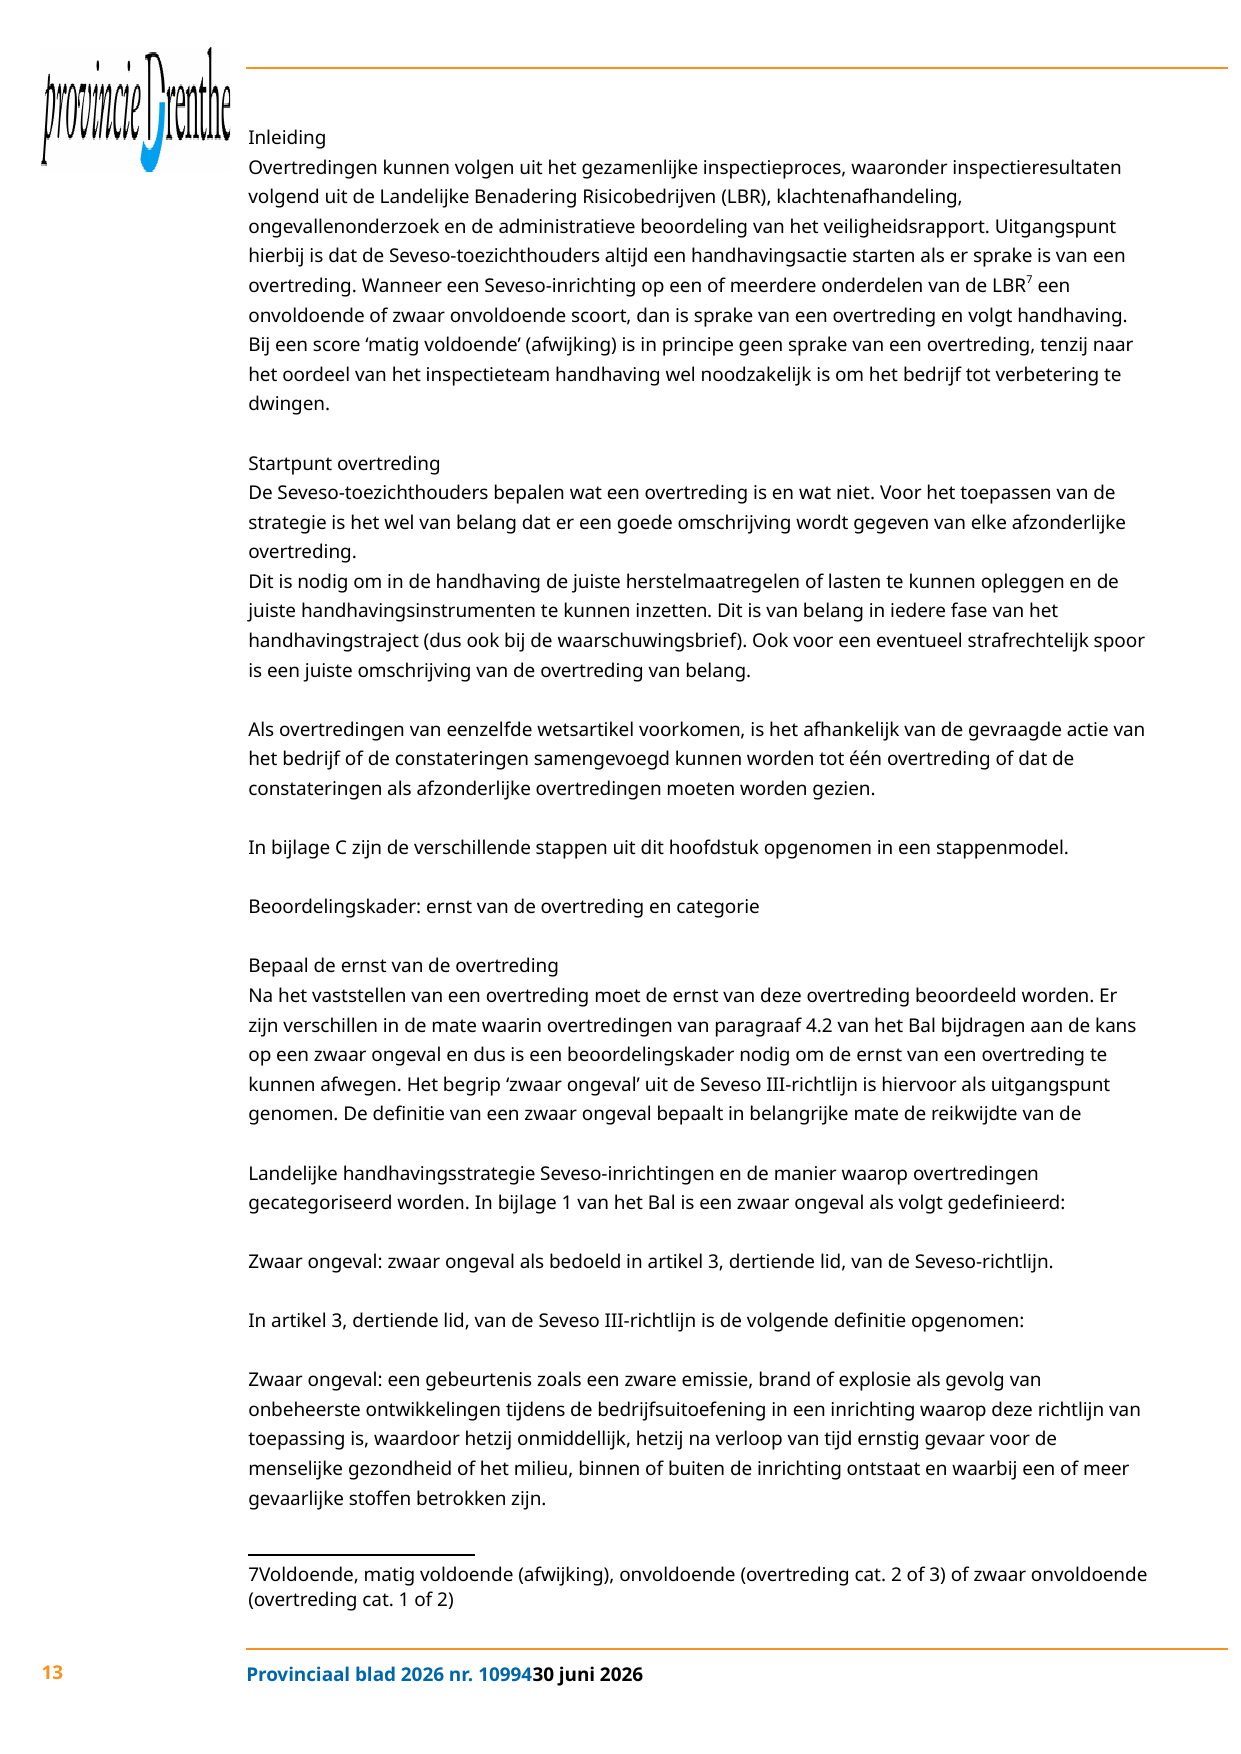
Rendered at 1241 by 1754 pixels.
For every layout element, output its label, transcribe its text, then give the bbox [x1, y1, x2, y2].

text Inleiding [248, 124, 1152, 150]
text De Seveso-toezichthouders bepalen wat een overtreding is en wat niet. Voor het toepassen van de strategie is het wel van belang dat er een goede omschrijving wordt gegeven van elke afzonderlijke overtreding. [248, 479, 1152, 564]
text Dit is nodig om in de handhaving de juiste herstelmaatregelen of lasten te kunnen opleggen en de juiste handhavingsinstrumenten te kunnen inzetten. Dit is van belang in iedere fase van het handhavingstraject (dus ook bij de waarschuwingsbrief). Ook voor een eventueel strafrechtelijk spoor is een juiste omschrijving van de overtreding van belang. [248, 568, 1152, 683]
text In artikel 3, dertiende lid, van de Seveso III-richtlijn is de volgende definitie opgenomen: [248, 1307, 1152, 1333]
text In bijlage C zijn de verschillende stappen uit dit hoofdstuk opgenomen in een stappenmodel. [248, 834, 1152, 860]
text Als overtredingen van eenzelfde wetsartikel voorkomen, is het afhankelijk van de gevraagde actie van het bedrijf of de constateringen samengevoegd kunnen worden tot één overtreding of dat de constateringen als afzonderlijke overtredingen moeten worden gezien. [248, 716, 1152, 801]
text Overtredingen kunnen volgen uit het gezamenlijke inspectieproces, waaronder inspectieresultaten volgend uit de Landelijke Benadering Risicobedrijven (LBR), klachtenafhandeling, ongevallenonderzoek en de administratieve beoordeling van het veiligheidsrapport. Uitgangspunt hierbij is dat de Seveso-toezichthouders altijd een handhavingsactie starten als er sprake is van een overtreding. Wanneer een Seveso-inrichting op een of meerdere onderdelen van de LBR een onvoldoende of zwaar onvoldoende scoort, dan is sprake van een overtreding en volgt handhaving. Bij een score ‘matig voldoende’ (afwijking) is in principe geen sprake van een overtreding, tenzij naar het oordeel van het inspectieteam handhaving wel noodzakelijk is om het bedrijf tot verbetering te dwingen. [248, 154, 1152, 416]
text Voldoende, matig voldoende (afwijking), onvoldoende (overtreding cat. 2 of 3) of zwaar onvoldoende (overtreding cat. 1 of 2) [248, 1561, 1152, 1612]
text Bepaal de ernst van de overtreding [248, 953, 1152, 978]
text Na het vaststellen van een overtreding moet de ernst van deze overtreding beoordeeld worden. Er zijn verschillen in de mate waarin overtredingen van paragraaf 4.2 van het Bal bijdragen aan de kans op een zwaar ongeval en dus is een beoordelingskader nodig om de ernst van een overtreding te kunnen afwegen. Het begrip ‘zwaar ongeval’ uit de Seveso III-richtlijn is hiervoor als uitgangspunt genomen. De definitie van een zwaar ongeval bepaalt in belangrijke mate de reikwijdte van de [248, 982, 1152, 1126]
table_header Zwaar ongeval: een gebeurtenis zoals een zware emissie, brand of explosie als gevolg van onbeheerste ontwikkelingen tijdens de bedrijfsuitoefening in een inrichting waarop deze richtlijn van toepassing is, waardoor hetzij onmiddellijk, hetzij na verloop van tijd ernstig gevaar voor de menselijke gezondheid of het milieu, binnen of buiten de inrichting ontstaat en waarbij een of meer gevaarlijke stoffen betrokken zijn. [248, 1366, 1152, 1511]
text Beoordelingskader: ernst van de overtreding en categorie [248, 893, 1152, 919]
picture [41, 47, 231, 172]
text Startpunt overtreding [248, 450, 1152, 476]
table_header Zwaar ongeval: zwaar ongeval als bedoeld in artikel 3, dertiende lid, van de Seveso-richtlijn. [248, 1249, 1152, 1274]
text Landelijke handhavingsstrategie Seveso-inrichtingen en de manier waarop overtredingen gecategoriseerd worden. In bijlage 1 van het Bal is een zwaar ongeval als volgt gedefinieerd: [248, 1160, 1152, 1215]
